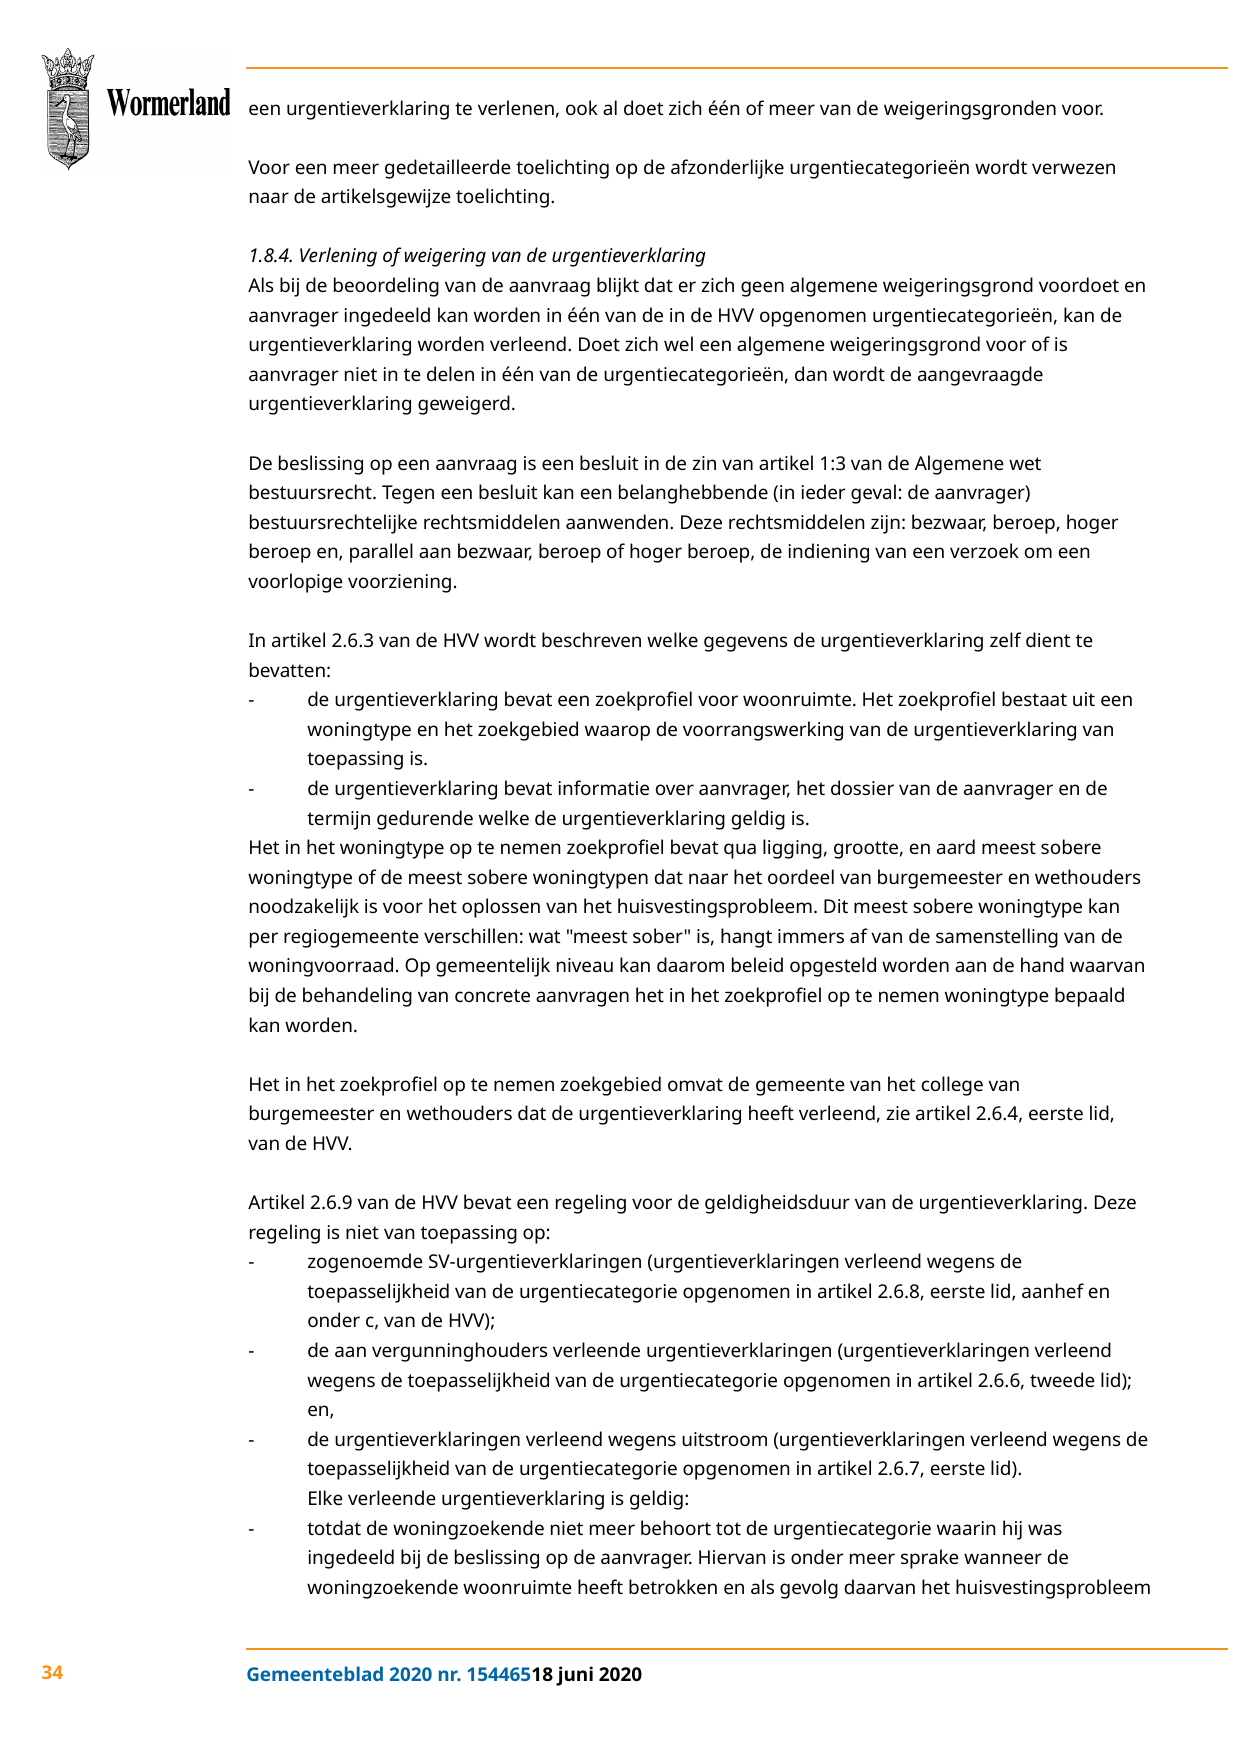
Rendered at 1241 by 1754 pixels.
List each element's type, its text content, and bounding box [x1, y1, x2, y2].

text Voor een meer gedetailleerde toelichting op de afzonderlijke urgentiecategorieën wordt verwezen naar de artikelsgewijze toelichting. [248, 154, 1152, 209]
text Artikel 2.6.9 van de HVV bevat een regeling voor de geldigheidsduur van de urgentieverklaring. Deze regeling is niet van toepassing op: [248, 1189, 1152, 1245]
text De beslissing op een aanvraag is een besluit in de zin van artikel 1:3 van de Algemene wet bestuursrecht. Tegen een besluit kan een belanghebbende (in ieder geval: de aanvrager) bestuursrechtelijke rechtsmiddelen aanwenden. Deze rechtsmiddelen zijn: bezwaar, beroep, hoger beroep en, parallel aan bezwaar, beroep of hoger beroep, de indiening van een verzoek om een voorlopige voorziening. [248, 450, 1152, 594]
list de aan vergunninghouders verleende urgentieverklaringen (urgentieverklaringen verleend wegens de toepasselijkheid van de urgentiecategorie opgenomen in artikel 2.6.6, tweede lid); en, [248, 1337, 1152, 1422]
text Het in het woningtype op te nemen zoekprofiel bevat qua ligging, grootte, en aard meest sobere woningtype of de meest sobere woningtypen dat naar het oordeel van burgemeester en wethouders noodzakelijk is voor het oplossen van het huisvestingsprobleem. Dit meest sobere woningtype kan per regiogemeente verschillen: wat "meest sober" is, hangt immers af van de samenstelling van de woningvoorraad. Op gemeentelijk niveau kan daarom beleid opgesteld worden aan de hand waarvan bij de behandeling van concrete aanvragen het in het zoekprofiel op te nemen woningtype bepaald kan worden. [248, 834, 1152, 1038]
text Als bij de beoordeling van de aanvraag blijkt dat er zich geen algemene weigeringsgrond voordoet en aanvrager ingedeeld kan worden in één van de in de HVV opgenomen urgentiecategorieën, kan de urgentieverklaring worden verleend. Doet zich wel een algemene weigeringsgrond voor of is aanvrager niet in te delen in één van de urgentiecategorieën, dan wordt de aangevraagde urgentieverklaring geweigerd. [248, 272, 1152, 416]
text 1.8.4. Verlening of weigering van de urgentieverklaring [248, 243, 1152, 268]
text een urgentieverklaring te verlenen, ook al doet zich één of meer van de weigeringsgronden voor. [248, 95, 1152, 121]
picture [41, 47, 231, 172]
text In artikel 2.6.3 van de HVV wordt beschreven welke gegevens de urgentieverklaring zelf dient te bevatten: [248, 627, 1152, 683]
list zogenoemde SV-urgentieverklaringen (urgentieverklaringen verleend wegens de toepasselijkheid van de urgentiecategorie opgenomen in artikel 2.6.8, eerste lid, aanhef en onder c, van de HVV); [248, 1248, 1152, 1333]
list totdat de woningzoekende niet meer behoort tot de urgentiecategorie waarin hij was ingedeeld bij de beslissing op de aanvrager. Hiervan is onder meer sprake wanneer de woningzoekende woonruimte heeft betrokken en als gevolg daarvan het huisvestingsprobleem [248, 1515, 1152, 1600]
list de urgentieverklaringen verleend wegens uitstroom (urgentieverklaringen verleend wegens de toepasselijkheid van de urgentiecategorie opgenomen in artikel 2.6.7, eerste lid). [248, 1426, 1152, 1481]
list de urgentieverklaring bevat een zoekprofiel voor woonruimte. Het zoekprofiel bestaat uit een woningtype en het zoekgebied waarop de voorrangswerking van de urgentieverklaring van toepassing is. [248, 686, 1152, 771]
text Het in het zoekprofiel op te nemen zoekgebied omvat de gemeente van het college van burgemeester en wethouders dat de urgentieverklaring heeft verleend, zie artikel 2.6.4, eerste lid, van de HVV. [248, 1071, 1152, 1156]
list de urgentieverklaring bevat informatie over aanvrager, het dossier van de aanvrager en de termijn gedurende welke de urgentieverklaring geldig is. [248, 775, 1152, 831]
list Elke verleende urgentieverklaring is geldig: [248, 1485, 1152, 1511]
